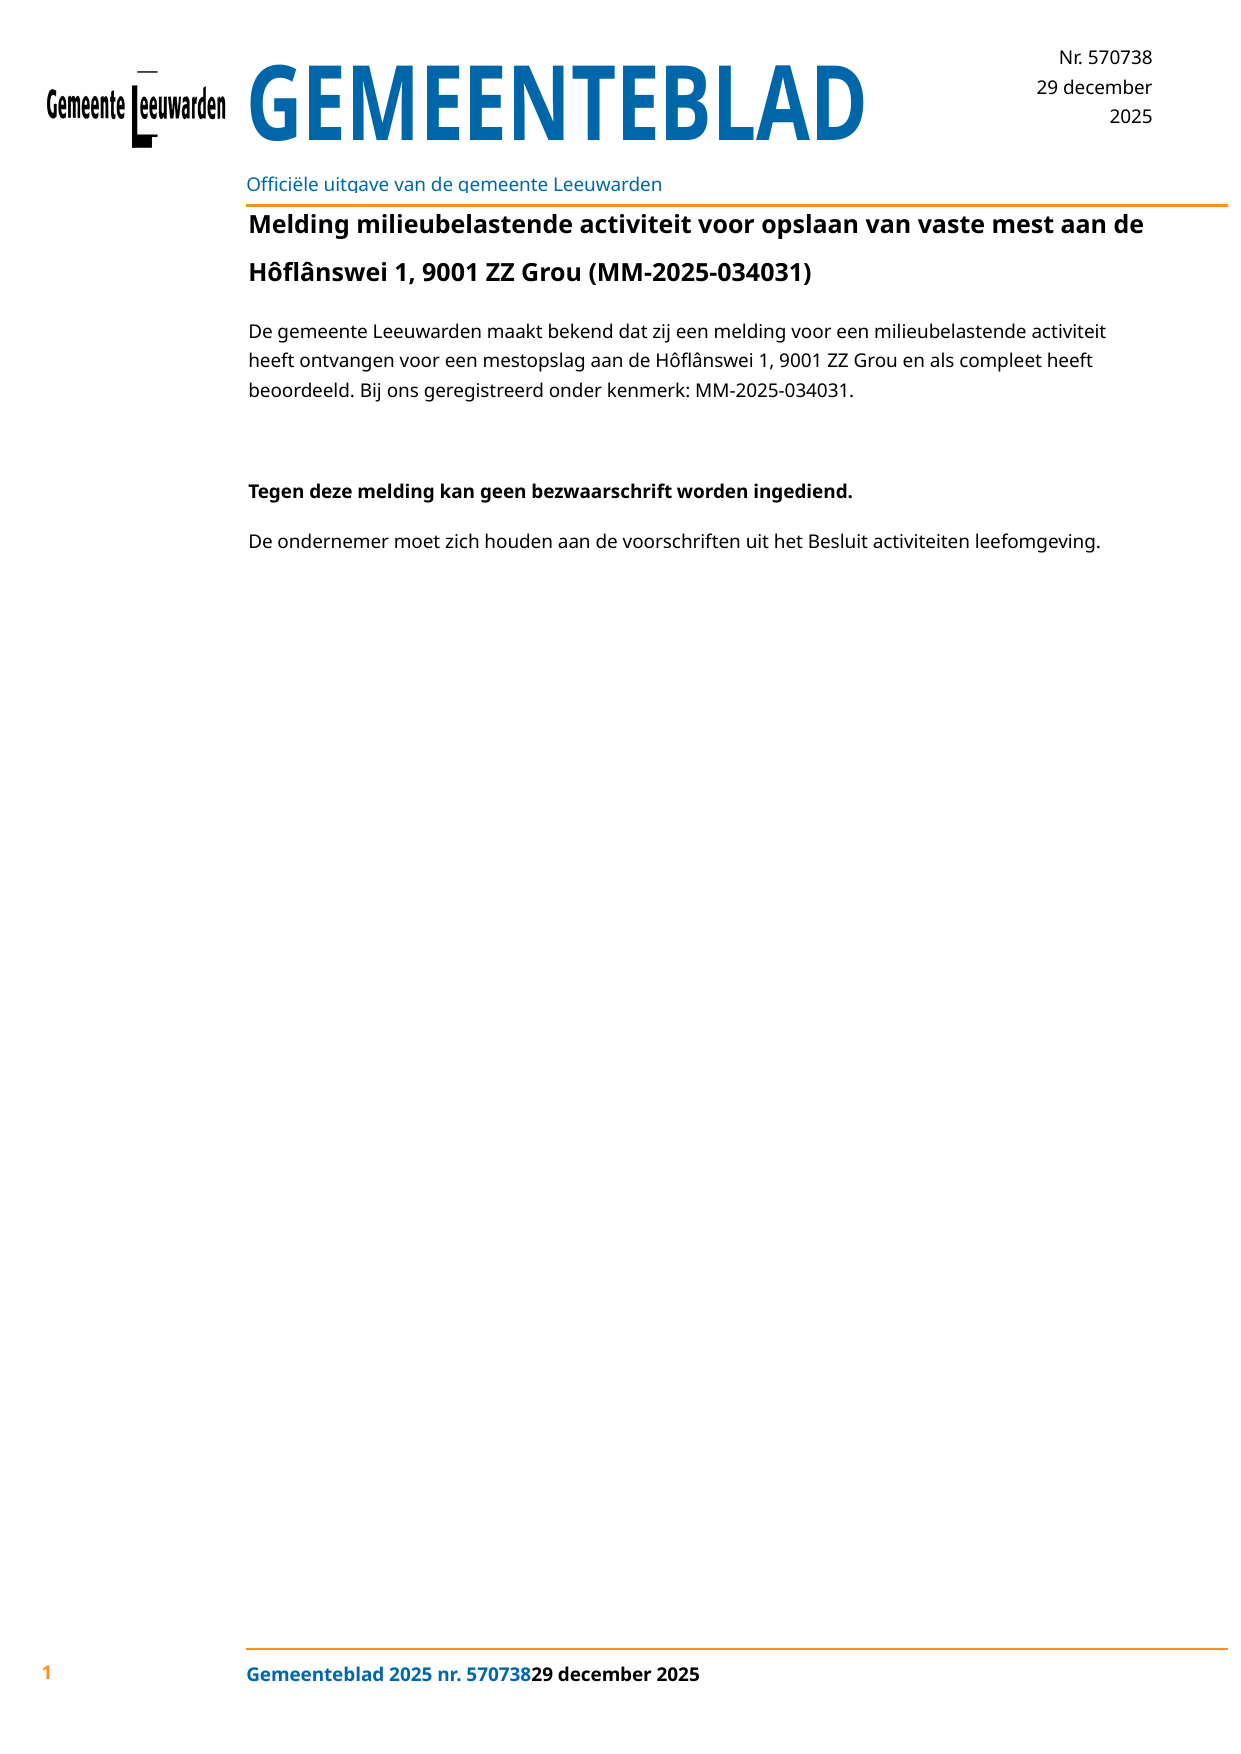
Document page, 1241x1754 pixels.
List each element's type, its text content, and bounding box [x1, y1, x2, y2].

text Melding milieubelastende activiteit voor opslaan van vaste mest aan de Hôflânswei 1, 9001 ZZ Grou (MM-2025-034031) [248, 207, 1152, 288]
picture [41, 47, 231, 172]
text Tegen deze melding kan geen bezwaarschrift worden ingediend. [248, 478, 1152, 504]
text De gemeente Leeuwarden maakt bekend dat zij een melding voor een milieubelastende activiteit heeft ontvangen voor een mestopslag aan de Hôflânswei 1, 9001 ZZ Grou en als compleet heeft beoordeeld. Bij ons geregistreerd onder kenmerk: MM-2025-034031. [248, 318, 1152, 403]
text De ondernemer moet zich houden aan de voorschriften uit het Besluit activiteiten leefomgeving. [248, 528, 1152, 554]
